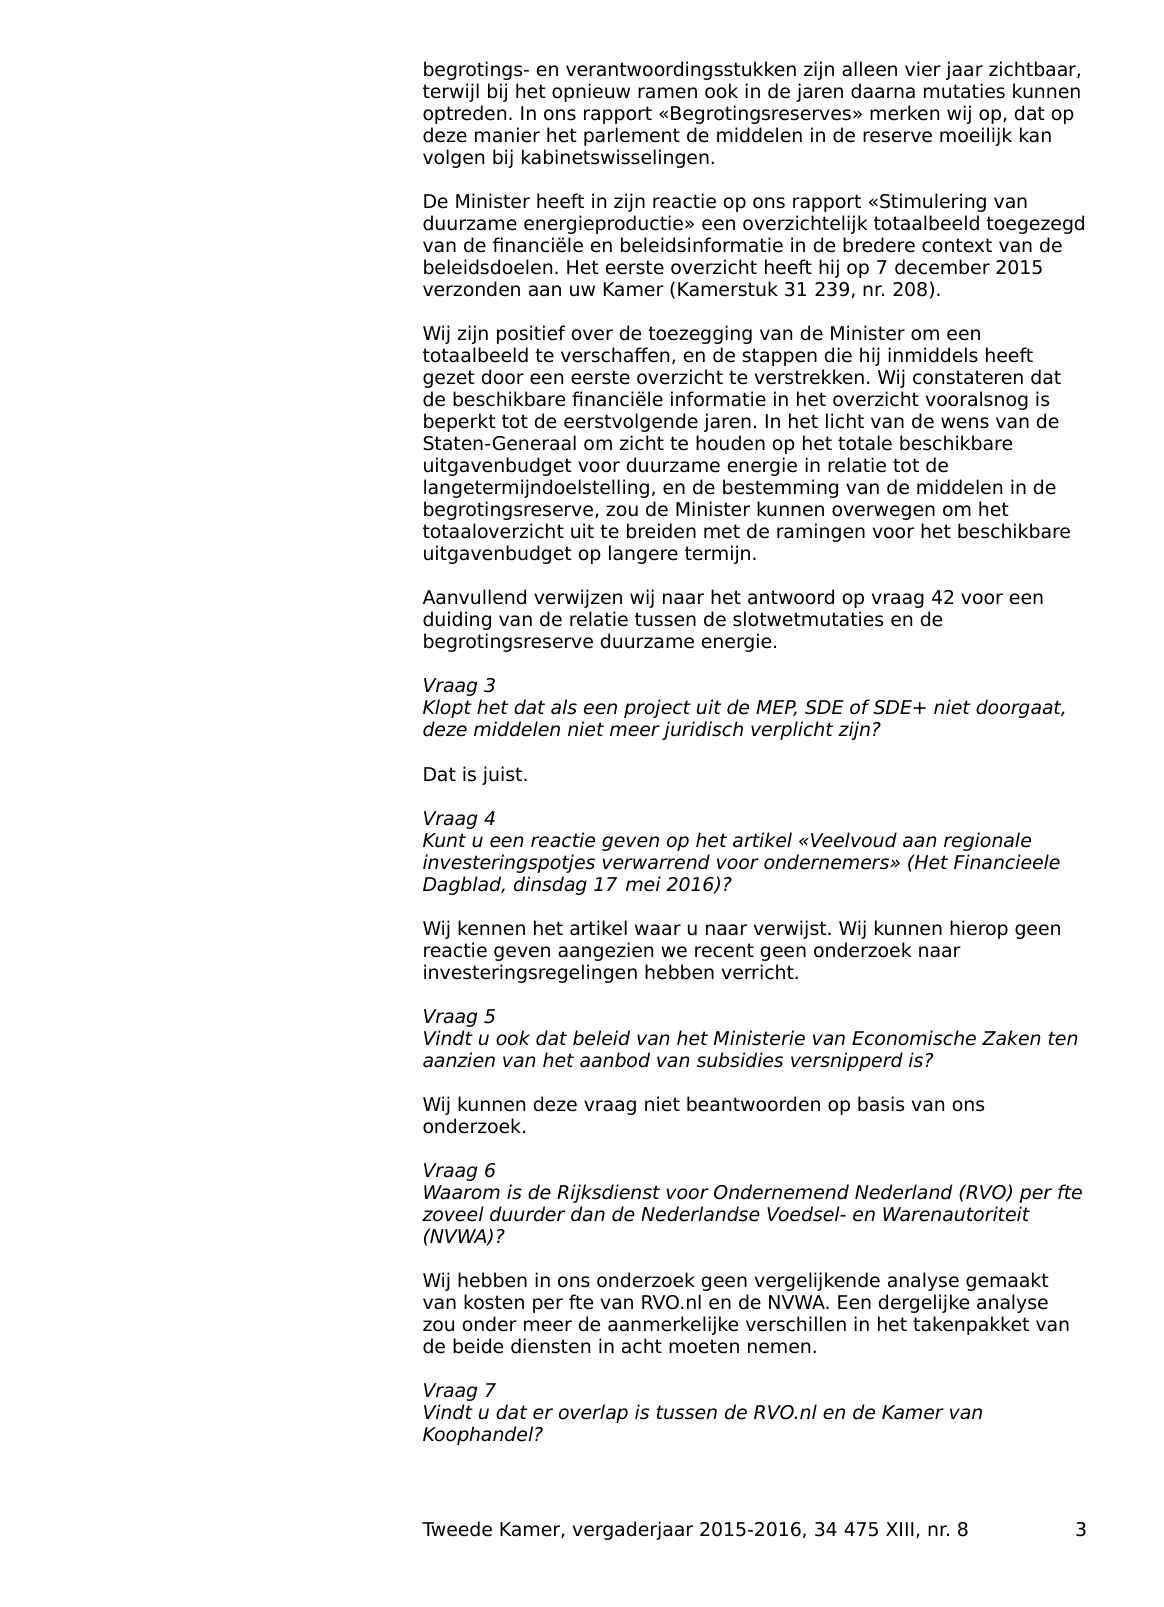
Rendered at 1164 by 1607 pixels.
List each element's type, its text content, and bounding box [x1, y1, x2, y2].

text Waarom is de Rijksdienst voor Ondernemend Nederland (RVO) per fte zoveel duurder dan de Nederlandse Voedsel- en Warenautoriteit (NVWA)? [422, 1182, 1087, 1248]
text Kunt u een reactie geven op het artikel «Veelvoud aan regionale investeringspotjes verwarrend voor ondernemers» (Het Financieele Dagblad, dinsdag 17 mei 2016)? [422, 829, 1087, 896]
text Vraag 4 [422, 808, 1087, 829]
text Vraag 7 [422, 1380, 1087, 1402]
text Klopt het dat als een project uit de MEP, SDE of SDE+ niet doorgaat, deze middelen niet meer juridisch verplicht zijn? [422, 697, 1087, 741]
text De Minister heeft in zijn reactie op ons rapport «Stimulering van duurzame energieproductie» een overzichtelijk totaalbeeld toegezegd van de financiële en beleidsinformatie in de bredere context van de beleidsdoelen. Het eerste overzicht heeft hij op 7 december 2015 verzonden aan uw Kamer (Kamerstuk 31 239, nr. 208). [422, 191, 1087, 301]
text Wij kunnen deze vraag niet beantwoorden op basis van ons onderzoek. [422, 1094, 1087, 1138]
text begrotings- en verantwoordingsstukken zijn alleen vier jaar zichtbaar, terwijl bij het opnieuw ramen ook in de jaren daarna mutaties kunnen optreden. In ons rapport «Begrotingsreserves» merken wij op, dat op deze manier het parlement de middelen in de reserve moeilijk kan volgen bij kabinetswisselingen. [422, 59, 1087, 169]
text Dat is juist. [422, 763, 1087, 785]
text Wij kennen het artikel waar u naar verwijst. Wij kunnen hierop geen reactie geven aangezien we recent geen onderzoek naar investeringsregelingen hebben verricht. [422, 918, 1087, 984]
text Wij hebben in ons onderzoek geen vergelijkende analyse gemaakt van kosten per fte van RVO.nl en de NVWA. Een dergelijke analyse zou onder meer de aanmerkelijke verschillen in het takenpakket van de beide diensten in acht moeten nemen. [422, 1270, 1087, 1358]
text Aanvullend verwijzen wij naar het antwoord op vraag 42 voor een duiding van de relatie tussen de slotwetmutaties en de begrotingsreserve duurzame energie. [422, 587, 1087, 653]
text Vindt u dat er overlap is tussen de RVO.nl en de Kamer van Koophandel? [422, 1402, 1087, 1446]
text Wij zijn positief over de toezegging van de Minister om een totaalbeeld te verschaffen, en de stappen die hij inmiddels heeft gezet door een eerste overzicht te verstrekken. Wij constateren dat de beschikbare financiële informatie in het overzicht vooralsnog is beperkt tot de eerstvolgende jaren. In het licht van de wens van de Staten-Generaal om zicht te houden op het totale beschikbare uitgavenbudget voor duurzame energie in relatie tot de langetermijndoelstelling, en de bestemming van de middelen in de begrotingsreserve, zou de Minister kunnen overwegen om het totaaloverzicht uit te breiden met de ramingen voor het beschikbare uitgavenbudget op langere termijn. [422, 323, 1087, 565]
text Vraag 6 [422, 1160, 1087, 1182]
text Vindt u ook dat beleid van het Ministerie van Economische Zaken ten aanzien van het aanbod van subsidies versnipperd is? [422, 1028, 1087, 1072]
text Vraag 3 [422, 675, 1087, 697]
text Vraag 5 [422, 1006, 1087, 1028]
